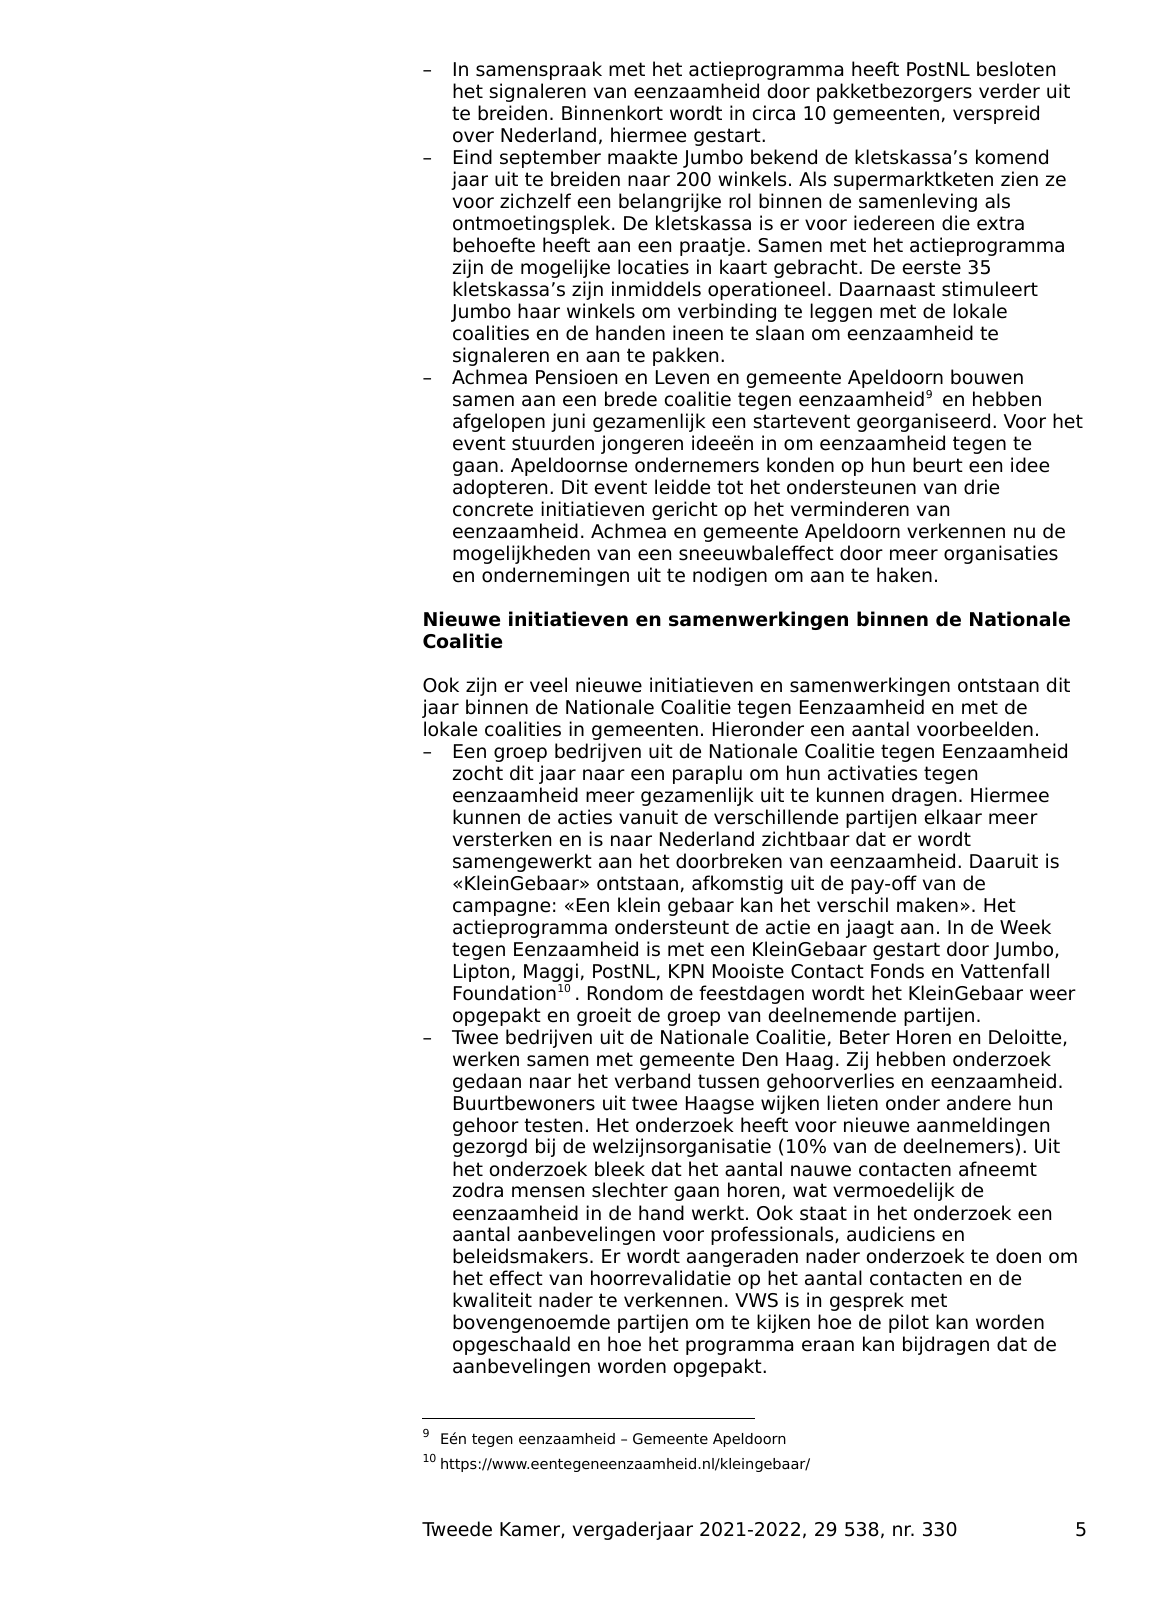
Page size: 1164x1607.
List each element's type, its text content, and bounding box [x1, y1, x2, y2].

text Eén tegen eenzaamheid – Gemeente Apeldoorn [422, 1427, 1087, 1449]
text – In samenspraak met het actieprogramma heeft PostNL besloten het signaleren van eenzaamheid door pakketbezorgers verder uit te breiden. Binnenkort wordt in circa 10 gemeenten, verspreid over Nederland, hiermee gestart. [422, 59, 1087, 147]
text – Achmea Pensioen en Leven en gemeente Apeldoorn bouwen samen aan een brede coalitie tegen eenzaamheid en hebben afgelopen juni gezamenlijk een startevent georganiseerd. Voor het event stuurden jongeren ideeën in om eenzaamheid tegen te gaan. Apeldoornse ondernemers konden op hun beurt een idee adopteren. Dit event leidde tot het ondersteunen van drie concrete initiatieven gericht op het verminderen van eenzaamheid. Achmea en gemeente Apeldoorn verkennen nu de mogelijkheden van een sneeuwbaleffect door meer organisaties en ondernemingen uit te nodigen om aan te haken. [422, 367, 1087, 587]
text – Een groep bedrijven uit de Nationale Coalitie tegen Eenzaamheid zocht dit jaar naar een paraplu om hun activaties tegen eenzaamheid meer gezamenlijk uit te kunnen dragen. Hiermee kunnen de acties vanuit de verschillende partijen elkaar meer versterken en is naar Nederland zichtbaar dat er wordt samengewerkt aan het doorbreken van eenzaamheid. Daaruit is «KleinGebaar» ontstaan, afkomstig uit de pay-off van de campagne: «Een klein gebaar kan het verschil maken». Het actieprogramma ondersteunt de actie en jaagt aan. In de Week tegen Eenzaamheid is met een KleinGebaar gestart door Jumbo, Lipton, Maggi, PostNL, KPN Mooiste Contact Fonds en Vattenfall Foundation. Rondom de feestdagen wordt het KleinGebaar weer opgepakt en groeit de groep van deelnemende partijen. [422, 741, 1087, 1027]
text – Twee bedrijven uit de Nationale Coalitie, Beter Horen en Deloitte, werken samen met gemeente Den Haag. Zij hebben onderzoek gedaan naar het verband tussen gehoorverlies en eenzaamheid. Buurtbewoners uit twee Haagse wijken lieten onder andere hun gehoor testen. Het onderzoek heeft voor nieuwe aanmeldingen gezorgd bij de welzijnsorganisatie (10% van de deelnemers). Uit het onderzoek bleek dat het aantal nauwe contacten afneemt zodra mensen slechter gaan horen, wat vermoedelijk de eenzaamheid in de hand werkt. Ook staat in het onderzoek een aantal aanbevelingen voor professionals, audiciens en beleidsmakers. Er wordt aangeraden nader onderzoek te doen om het effect van hoorrevalidatie op het aantal contacten en de kwaliteit nader te verkennen. VWS is in gesprek met bovengenoemde partijen om te kijken hoe de pilot kan worden opgeschaald en hoe het programma eraan kan bijdragen dat de aanbevelingen worden opgepakt. [422, 1027, 1087, 1378]
text – Eind september maakte Jumbo bekend de kletskassa’s komend jaar uit te breiden naar 200 winkels. Als supermarktketen zien ze voor zichzelf een belangrijke rol binnen de samenleving als ontmoetingsplek. De kletskassa is er voor iedereen die extra behoefte heeft aan een praatje. Samen met het actieprogramma zijn de mogelijke locaties in kaart gebracht. De eerste 35 kletskassa’s zijn inmiddels operationeel. Daarnaast stimuleert Jumbo haar winkels om verbinding te leggen met de lokale coalities en de handen ineen te slaan om eenzaamheid te signaleren en aan te pakken. [422, 147, 1087, 367]
subtitle Nieuwe initiatieven en samenwerkingen binnen de Nationale Coalitie [422, 609, 1087, 653]
text https://www.eentegeneenzaamheid.nl/kleingebaar/ [422, 1452, 1087, 1474]
text Ook zijn er veel nieuwe initiatieven en samenwerkingen ontstaan dit jaar binnen de Nationale Coalitie tegen Eenzaamheid en met de lokale coalities in gemeenten. Hieronder een aantal voorbeelden. [422, 675, 1087, 741]
